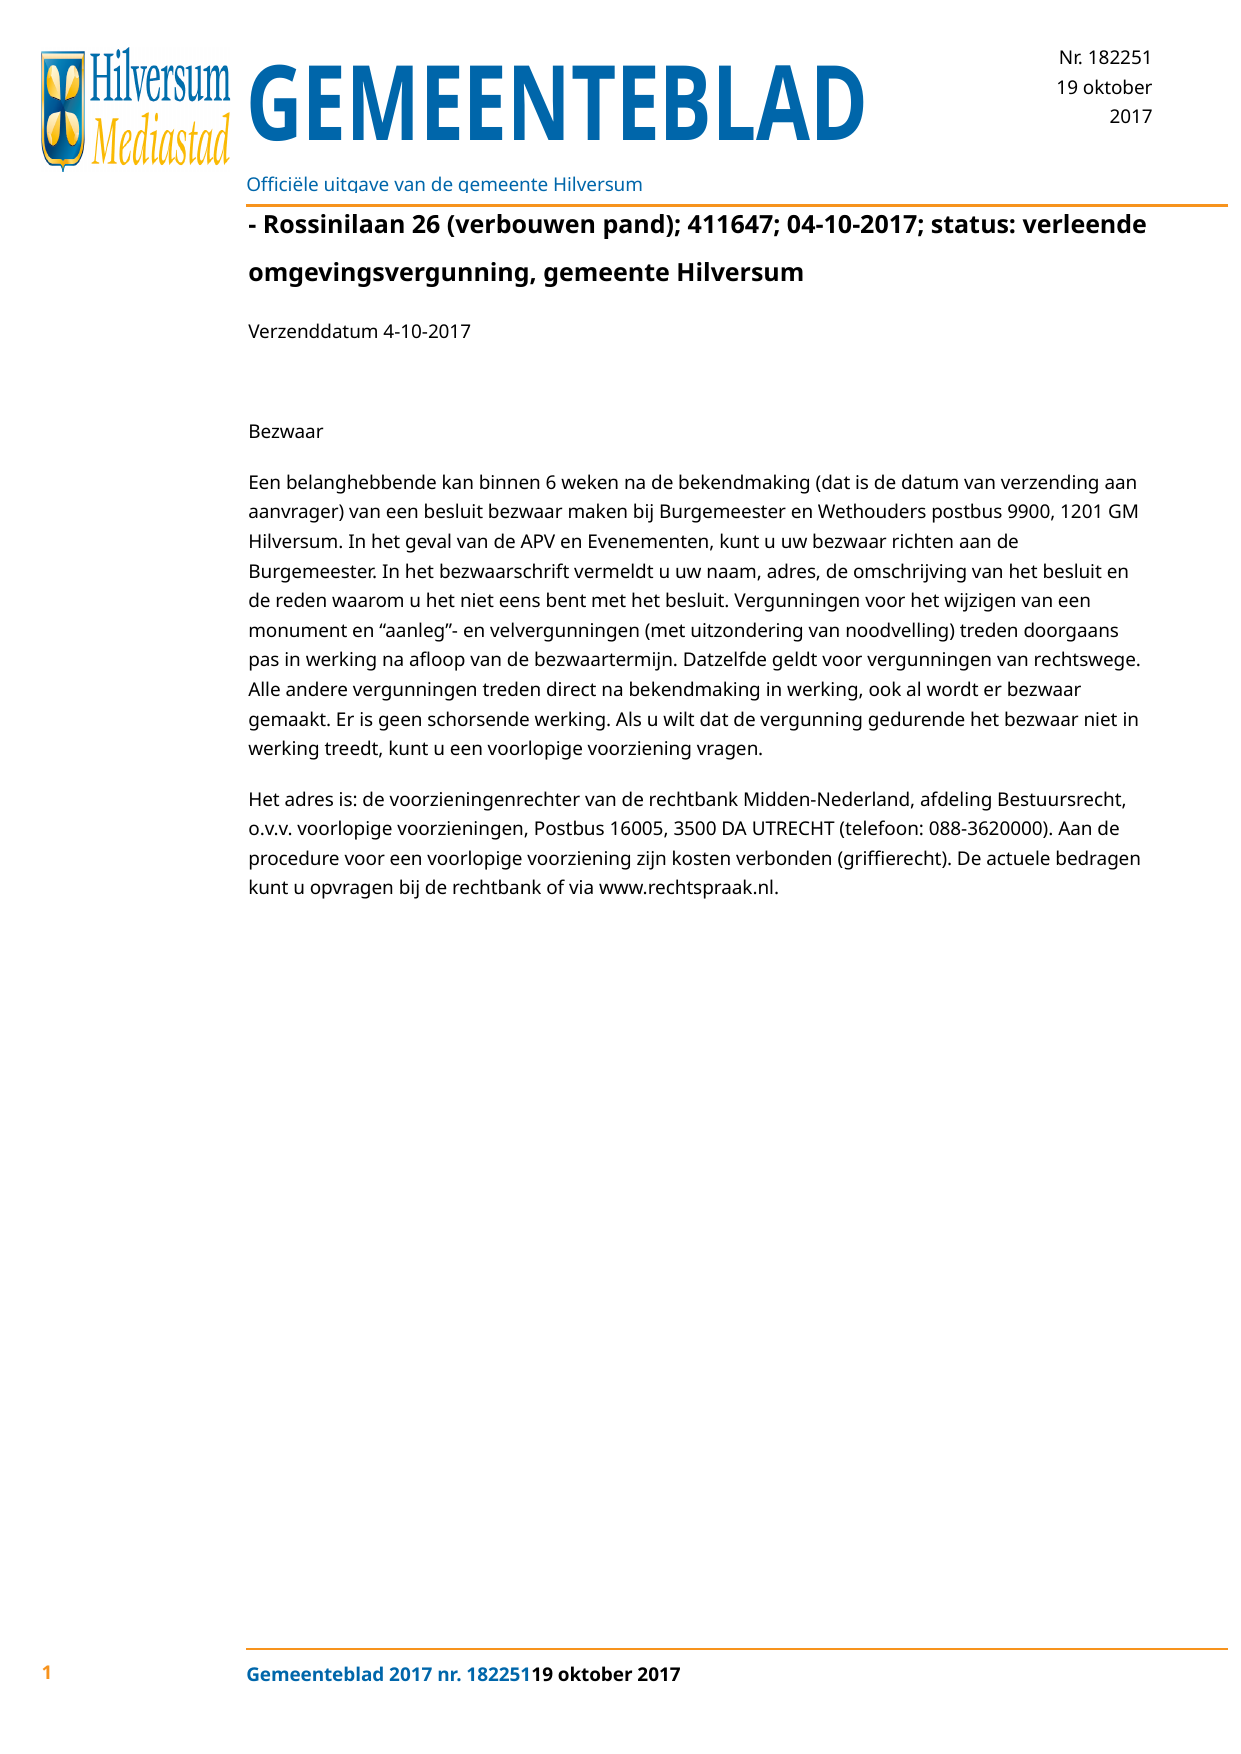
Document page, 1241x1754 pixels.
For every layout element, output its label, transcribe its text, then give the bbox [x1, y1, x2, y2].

text Een belanghebbende kan binnen 6 weken na de bekendmaking (dat is de datum van verzending aan aanvrager) van een besluit bezwaar maken bij Burgemeester en Wethouders postbus 9900, 1201 GM Hilversum. In het geval van de APV en Evenementen, kunt u uw bezwaar richten aan de Burgemeester. In het bezwaarschrift vermeldt u uw naam, adres, de omschrijving van het besluit en de reden waarom u het niet eens bent met het besluit. Vergunningen voor het wijzigen van een monument en “aanleg”- en velvergunningen (met uitzondering van noodvelling) treden doorgaans pas in werking na afloop van de bezwaartermijn. Datzelfde geldt voor vergunningen van rechtswege. Alle andere vergunningen treden direct na bekendmaking in werking, ook al wordt er bezwaar gemaakt. Er is geen schorsende werking. Als u wilt dat de vergunning gedurende het bezwaar niet in werking treedt, kunt u een voorlopige voorziening vragen. [248, 469, 1152, 761]
picture [41, 47, 231, 172]
text Verzenddatum 4-10-2017 [248, 318, 1152, 344]
text - Rossinilaan 26 (verbouwen pand); 411647; 04-10-2017; status: verleende omgevingsvergunning, gemeente Hilversum [248, 207, 1152, 288]
text Bezwaar [248, 419, 1152, 444]
text Het adres is: de voorzieningenrechter van de rechtbank Midden-Nederland, afdeling Bestuursrecht, o.v.v. voorlopige voorzieningen, Postbus 16005, 3500 DA UTRECHT (telefoon: 088-3620000). Aan de procedure voor een voorlopige voorziening zijn kosten verbonden (griffierecht). De actuele bedragen kunt u opvragen bij de rechtbank of via www.rechtspraak.nl. [248, 786, 1152, 900]
